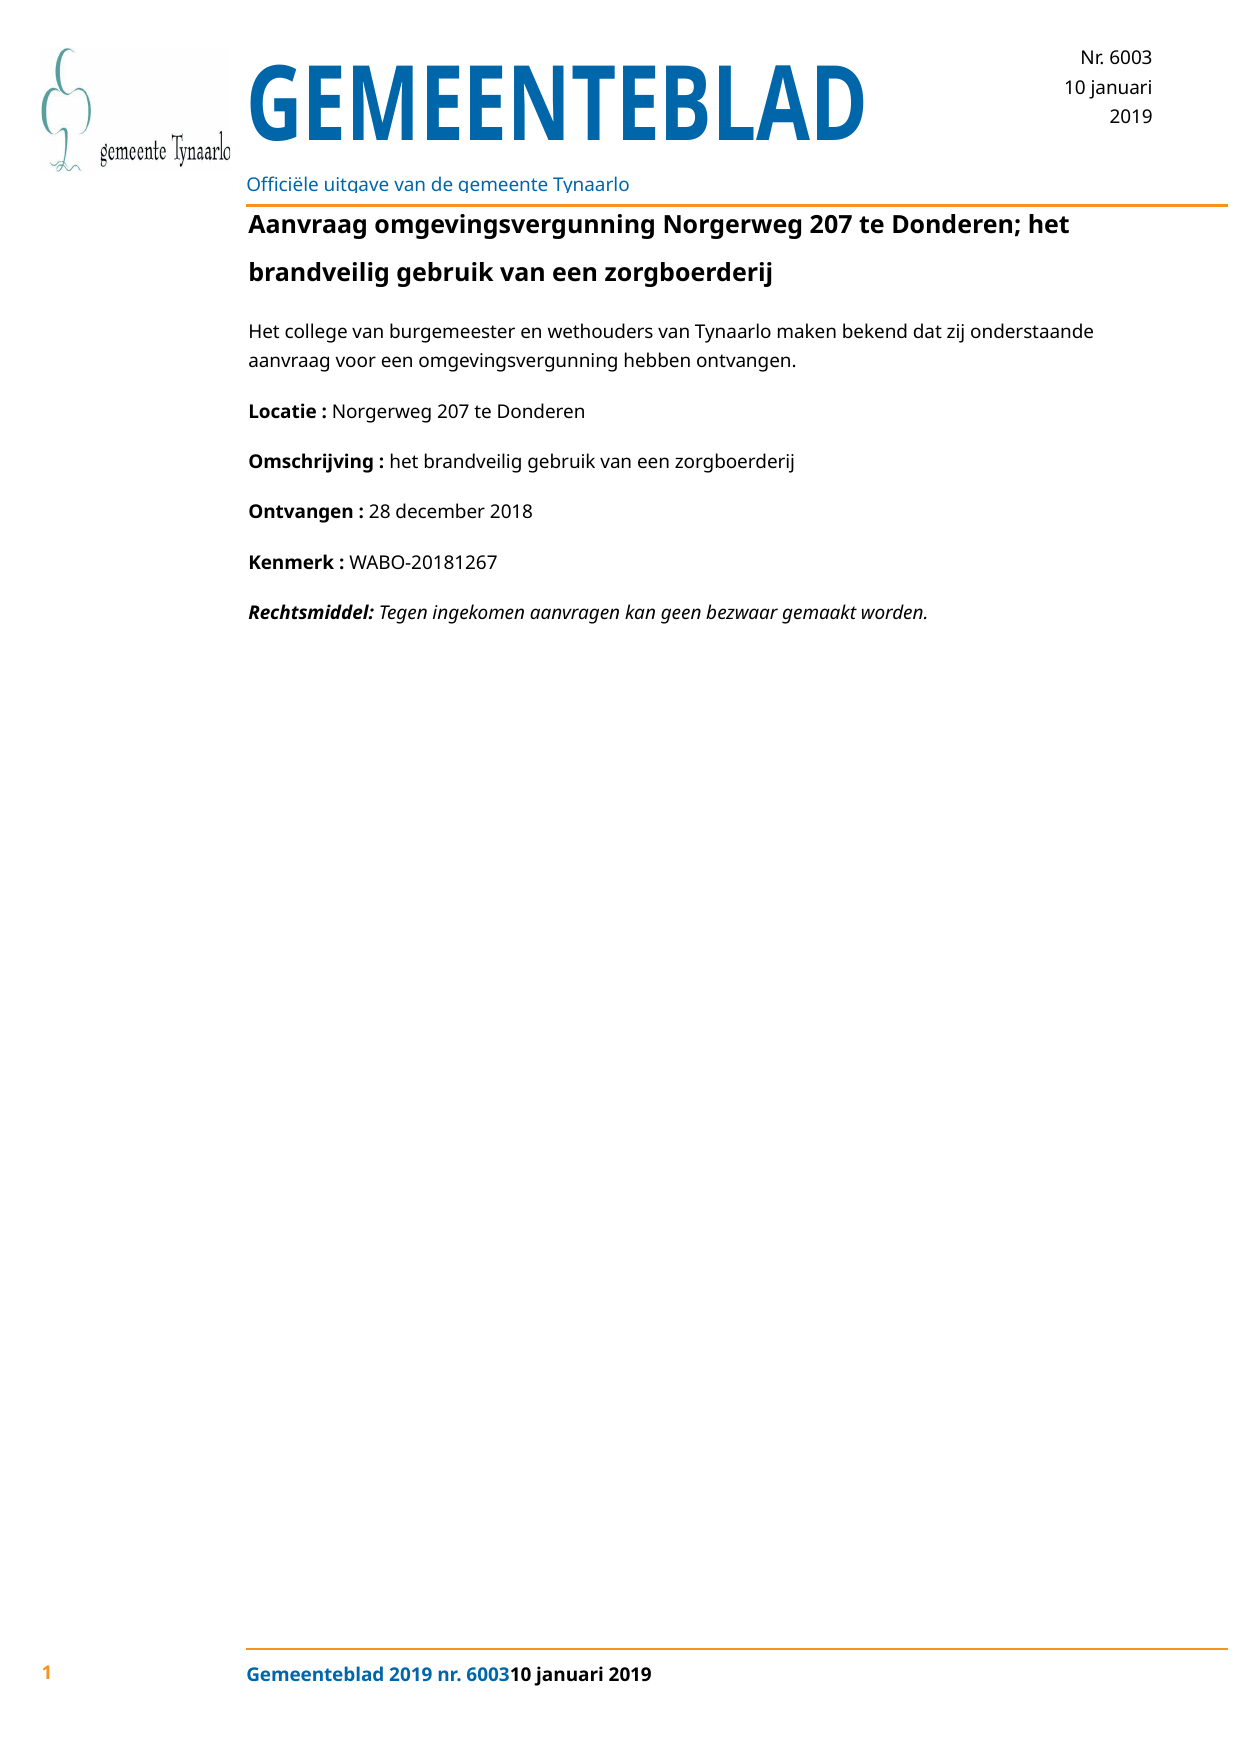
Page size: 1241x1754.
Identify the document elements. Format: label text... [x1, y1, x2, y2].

text Aanvraag omgevingsvergunning Norgerweg 207 te Donderen; het brandveilig gebruik van een zorgboerderij [248, 207, 1152, 288]
picture [41, 47, 231, 172]
text Ontvangen : 28 december 2018 [248, 499, 1152, 524]
text Omschrijving : het brandveilig gebruik van een zorgboerderij [248, 448, 1152, 474]
text Het college van burgemeester en wethouders van Tynaarlo maken bekend dat zij onderstaande aanvraag voor een omgevingsvergunning hebben ontvangen. [248, 318, 1152, 373]
text Rechtsmiddel: Tegen ingekomen aanvragen kan geen bezwaar gemaakt worden. [248, 599, 1152, 625]
text Locatie : Norgerweg 207 te Donderen [248, 398, 1152, 424]
text Kenmerk : WABO-20181267 [248, 549, 1152, 575]
